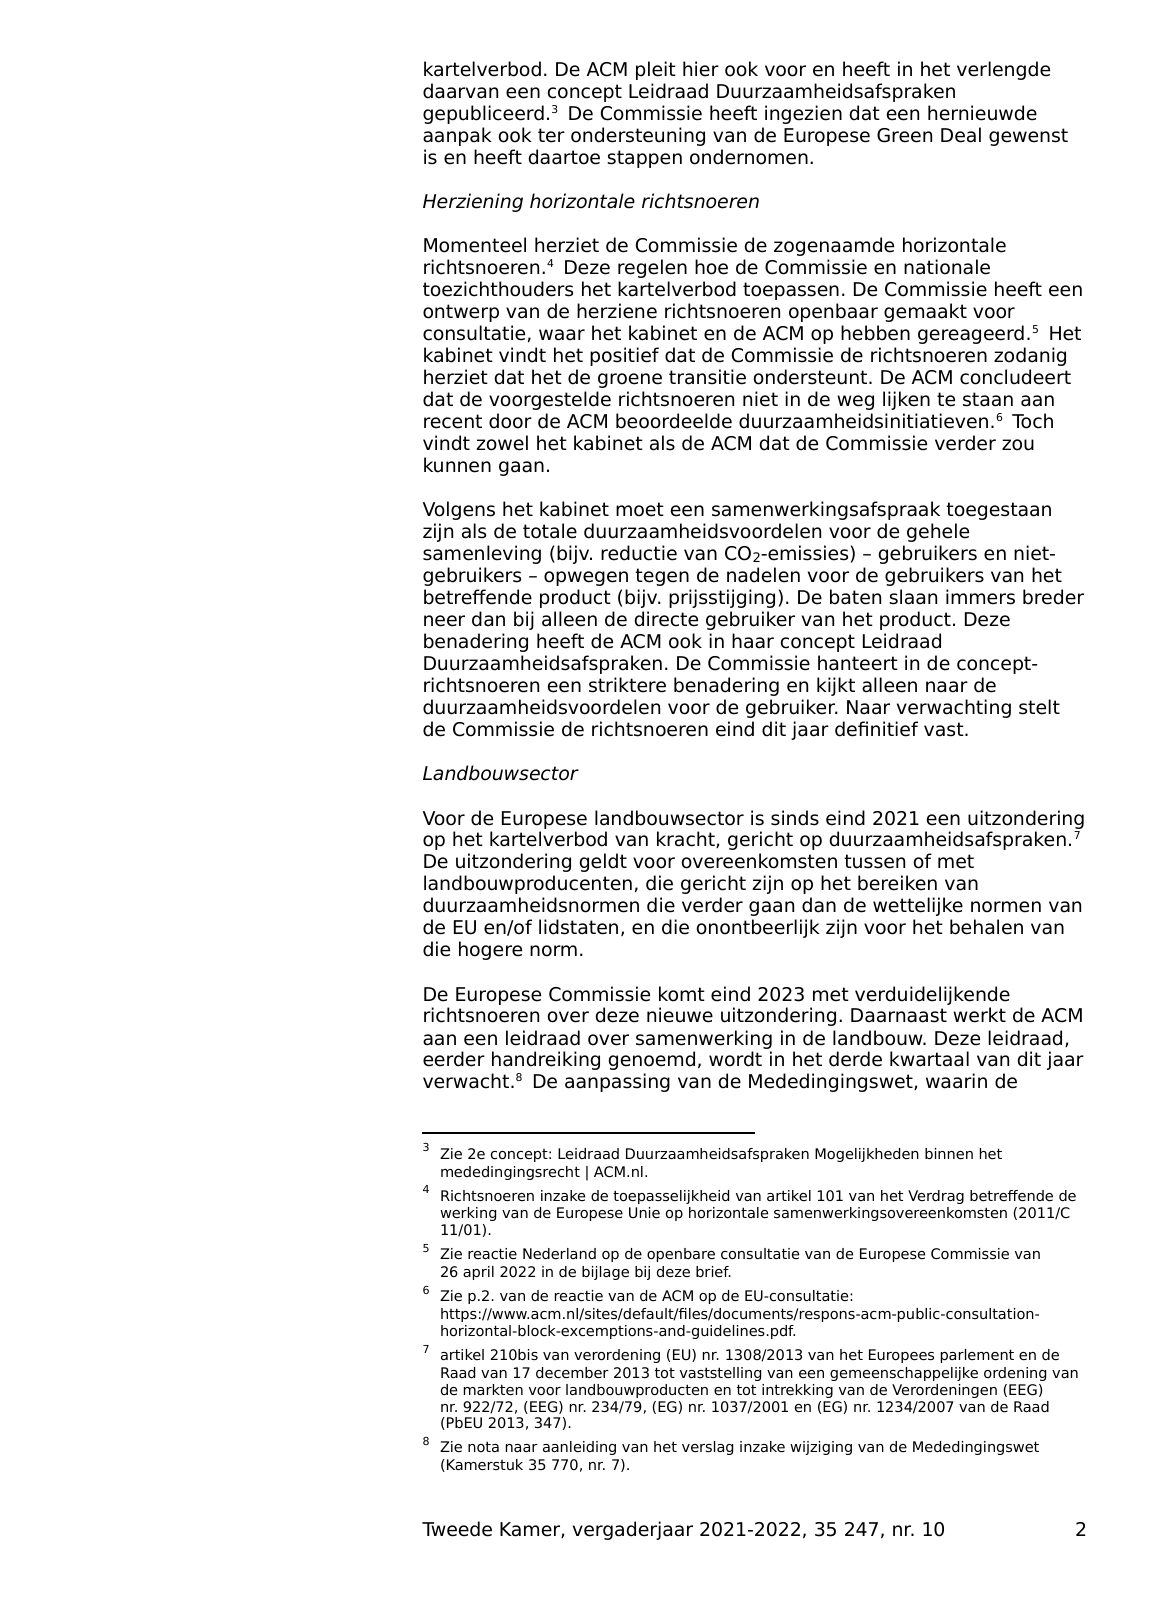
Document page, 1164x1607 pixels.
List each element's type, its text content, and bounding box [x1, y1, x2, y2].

text artikel 210bis van verordening (EU) nr. 1308/2013 van het Europees parlement en de Raad van 17 december 2013 tot vaststelling van een gemeenschappelijke ordening van de markten voor landbouwproducten en tot intrekking van de Verordeningen (EEG) nr. 922/72, (EEG) nr. 234/79, (EG) nr. 1037/2001 en (EG) nr. 1234/2007 van de Raad (PbEU 2013, 347). [422, 1343, 1087, 1432]
text Volgens het kabinet moet een samenwerkingsafspraak toegestaan zijn als de totale duurzaamheidsvoordelen voor de gehele samenleving (bijv. reductie van CO2-emissies) – gebruikers en niet-gebruikers – opwegen tegen de nadelen voor de gebruikers van het betreffende product (bijv. prijsstijging). De baten slaan immers breder neer dan bij alleen de directe gebruiker van het product. Deze benadering heeft de ACM ook in haar concept Leidraad Duurzaamheidsafspraken. De Commissie hanteert in de concept-richtsnoeren een striktere benadering en kijkt alleen naar de duurzaamheidsvoordelen voor de gebruiker. Naar verwachting stelt de Commissie de richtsnoeren eind dit jaar definitief vast. [422, 499, 1087, 741]
text De Europese Commissie komt eind 2023 met verduidelijkende richtsnoeren over deze nieuwe uitzondering. Daarnaast werkt de ACM aan een leidraad over samenwerking in de landbouw. Deze leidraad, eerder handreiking genoemd, wordt in het derde kwartaal van dit jaar verwacht. De aanpassing van de Mededingingswet, waarin de [422, 983, 1087, 1093]
text Voor de Europese landbouwsector is sinds eind 2021 een uitzondering op het kartelverbod van kracht, gericht op duurzaamheidsafspraken. De uitzondering geldt voor overeenkomsten tussen of met landbouwproducenten, die gericht zijn op het bereiken van duurzaamheidsnormen die verder gaan dan de wettelijke normen van de EU en/of lidstaten, en die onontbeerlijk zijn voor het behalen van die hogere norm. [422, 807, 1087, 961]
text Momenteel herziet de Commissie de zogenaamde horizontale richtsnoeren. Deze regelen hoe de Commissie en nationale toezichthouders het kartelverbod toepassen. De Commissie heeft een ontwerp van de herziene richtsnoeren openbaar gemaakt voor consultatie, waar het kabinet en de ACM op hebben gereageerd. Het kabinet vindt het positief dat de Commissie de richtsnoeren zodanig herziet dat het de groene transitie ondersteunt. De ACM concludeert dat de voorgestelde richtsnoeren niet in de weg lijken te staan aan recent door de ACM beoordeelde duurzaamheidsinitiatieven. Toch vindt zowel het kabinet als de ACM dat de Commissie verder zou kunnen gaan. [422, 235, 1087, 477]
text Zie nota naar aanleiding van het verslag inzake wijziging van de Mededingingswet (Kamerstuk 35 770, nr. 7). [422, 1435, 1087, 1474]
subtitle Landbouwsector [422, 763, 1087, 785]
text Zie p.2. van de reactie van de ACM op de EU-consultatie: https://www.acm.nl/sites/default/files/documents/respons-acm-public-consultation-horizontal-block-excemptions-and-guidelines.pdf. [422, 1284, 1087, 1340]
text kartelverbod. De ACM pleit hier ook voor en heeft in het verlengde daarvan een concept Leidraad Duurzaamheidsafspraken gepubliceerd. De Commissie heeft ingezien dat een hernieuwde aanpak ook ter ondersteuning van de Europese Green Deal gewenst is en heeft daartoe stappen ondernomen. [422, 59, 1087, 169]
text Zie reactie Nederland op de openbare consultatie van de Europese Commissie van 26 april 2022 in de bijlage bij deze brief. [422, 1242, 1087, 1281]
subtitle Herziening horizontale richtsnoeren [422, 191, 1087, 213]
text Zie 2e concept: Leidraad Duurzaamheidsafspraken Mogelijkheden binnen het mededingingsrecht | ACM.nl. [422, 1142, 1087, 1181]
text Richtsnoeren inzake de toepasselijkheid van artikel 101 van het Verdrag betreffende de werking van de Europese Unie op horizontale samenwerkingsovereenkomsten (2011/C 11/01). [422, 1183, 1087, 1239]
